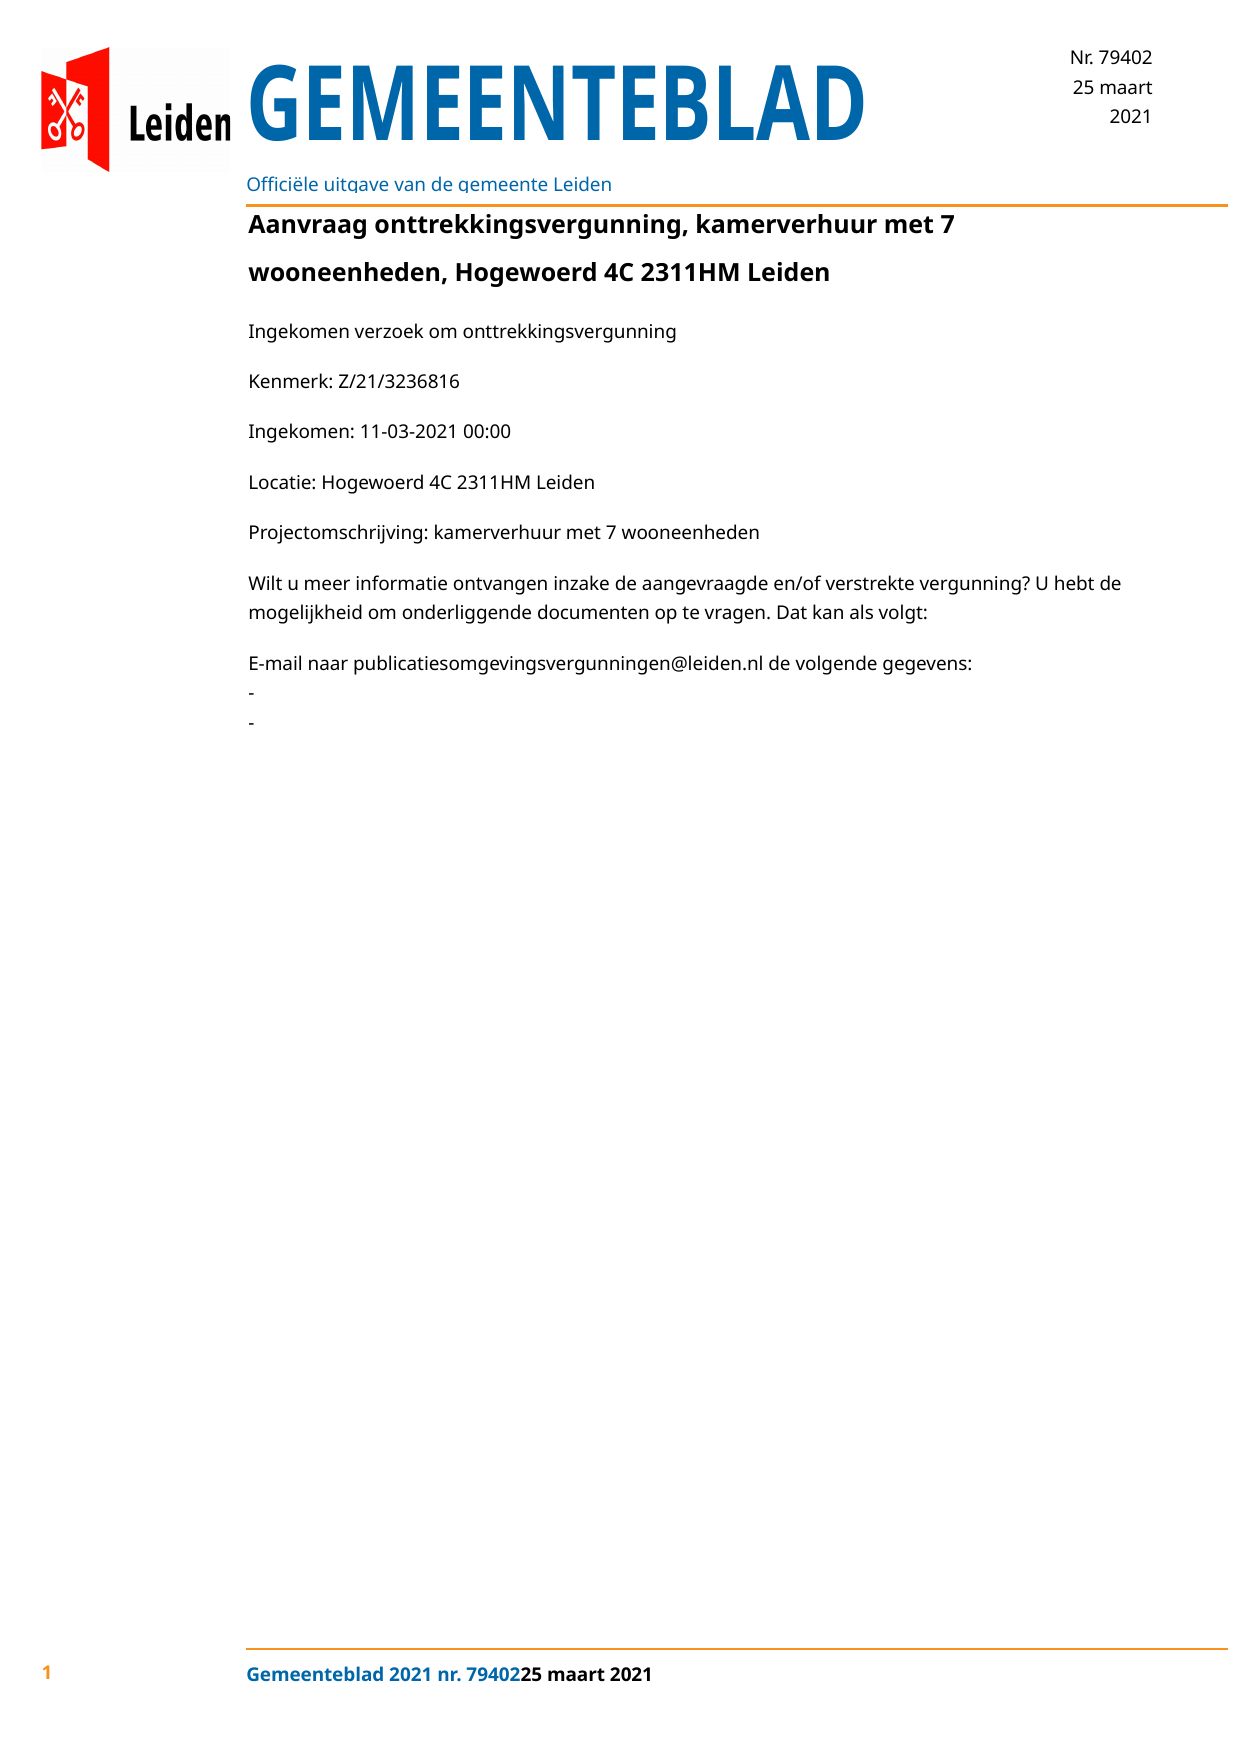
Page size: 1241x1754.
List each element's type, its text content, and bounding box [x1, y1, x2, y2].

text Ingekomen verzoek om onttrekkingsvergunning [248, 318, 1152, 344]
picture [41, 47, 231, 172]
text Aanvraag onttrekkingsvergunning, kamerverhuur met 7 wooneenheden, Hogewoerd 4C 2311HM Leiden [248, 207, 1152, 288]
text Kenmerk: Z/21/3236816 [248, 368, 1152, 394]
text Wilt u meer informatie ontvangen inzake de aangevraagde en/of verstrekte vergunning? U hebt de mogelijkheid om onderliggende documenten op te vragen. Dat kan als volgt: [248, 570, 1152, 625]
text E-mail naar publicatiesomgevingsvergunningen@leiden.nl de volgende gegevens: [248, 650, 1152, 676]
text Locatie: Hogewoerd 4C 2311HM Leiden [248, 469, 1152, 495]
text Ingekomen: 11-03-2021 00:00 [248, 419, 1152, 444]
text Projectomschrijving: kamerverhuur met 7 wooneenheden [248, 519, 1152, 545]
